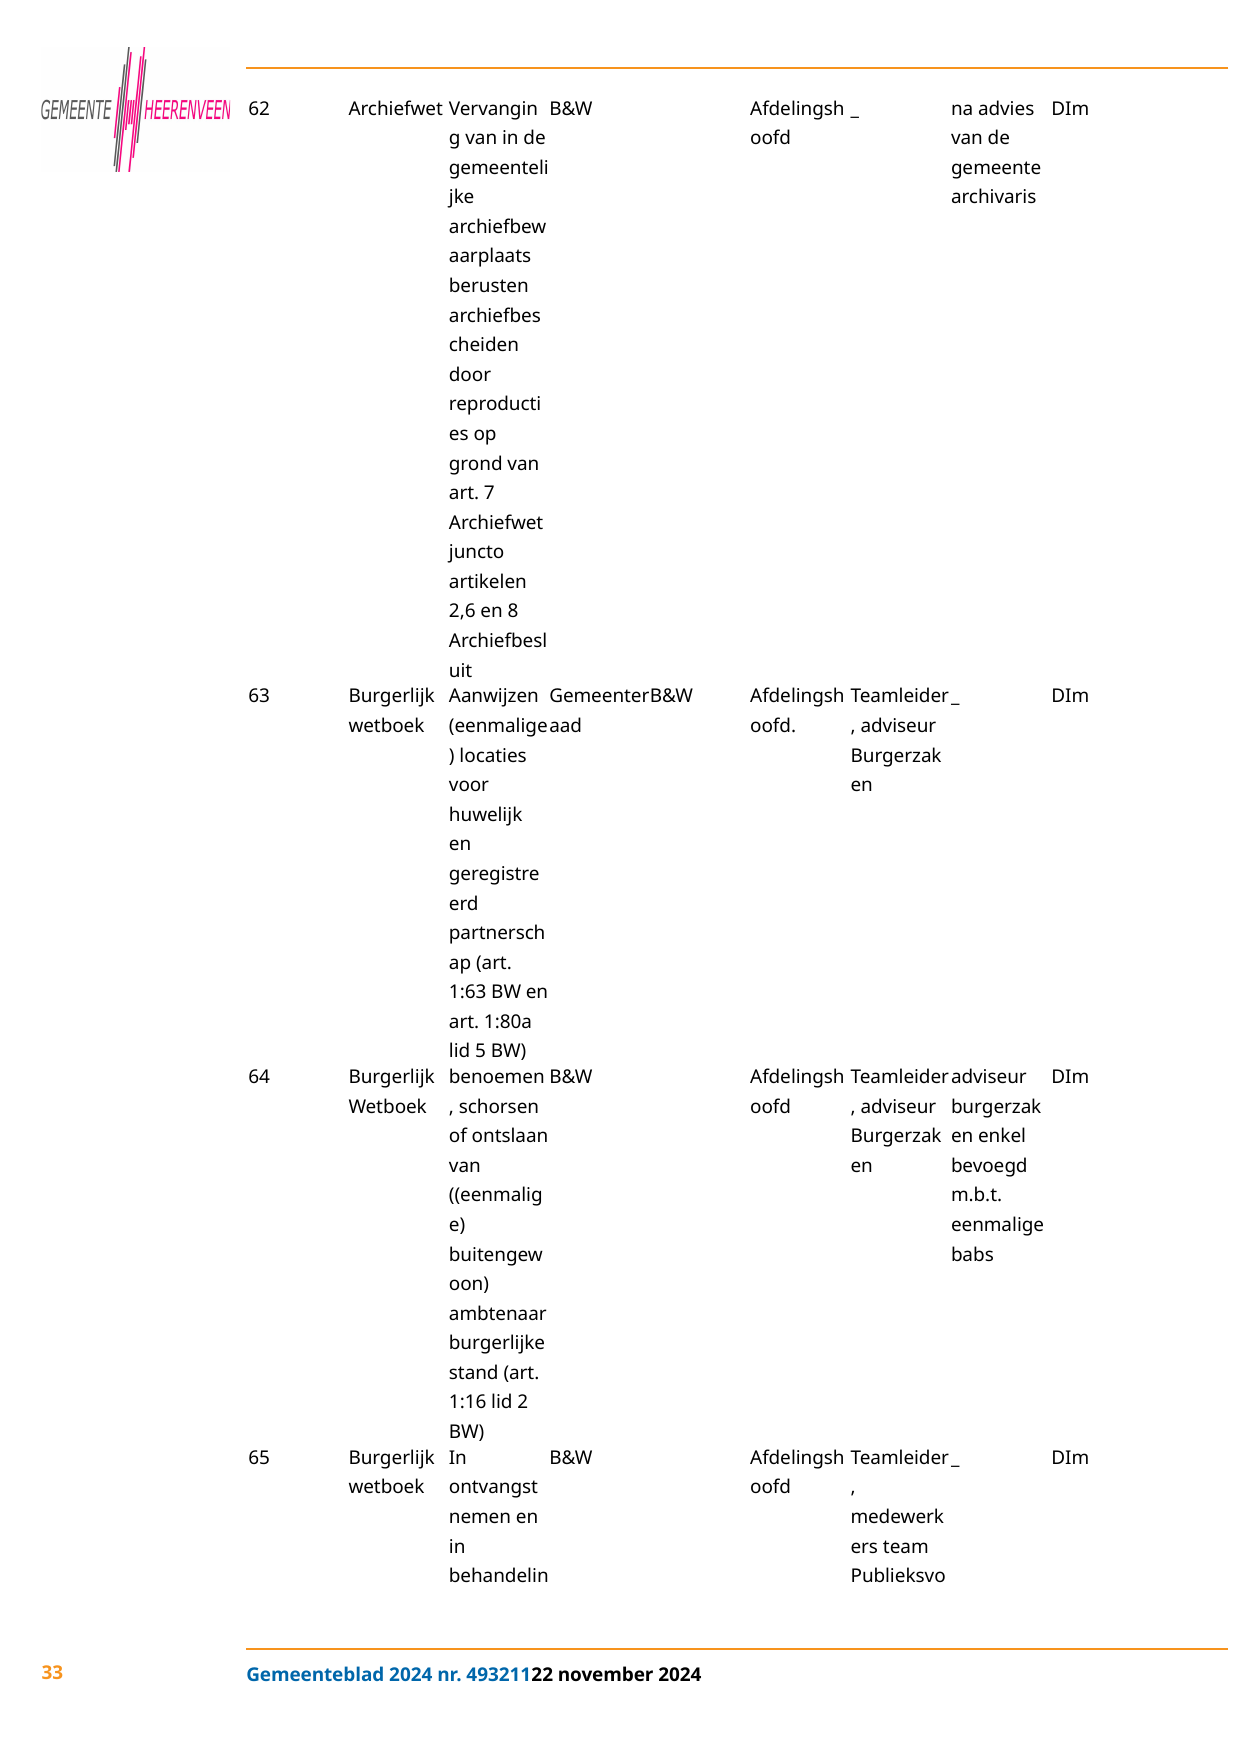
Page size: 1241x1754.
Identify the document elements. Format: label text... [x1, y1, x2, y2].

table_cell DIm [1051, 683, 1152, 1063]
table_cell [650, 1063, 750, 1444]
table_cell B&W [549, 1063, 649, 1444]
table_cell _ [850, 95, 951, 683]
table_cell adviseur burgerzaken enkel bevoegd m.b.t. eenmalige babs [951, 1063, 1051, 1444]
table_cell DIm [1051, 1063, 1152, 1444]
table_cell Afdelingshoofd [750, 1063, 850, 1444]
table_cell benoemen, schorsen of ontslaan van ((eenmalige) buitengewoon) ambtenaar burgerlijke stand (art. 1:16 lid 2 BW) [449, 1063, 549, 1444]
table_cell Teamleider, medewerkers team Publieksvo [850, 1444, 951, 1588]
table_cell Teamleider, adviseur Burgerzaken [850, 683, 951, 1063]
table_cell Burgerlijk Wetboek [348, 1063, 449, 1444]
table_cell Vervanging van in de gemeentelijke archiefbewaarplaats berusten archiefbescheiden door reproducties op grond van art. 7 Archiefwet juncto artikelen 2,6 en 8 Archiefbesluit [449, 95, 549, 683]
table_cell Burgerlijk wetboek [348, 1444, 449, 1588]
table_cell _ [951, 1444, 1051, 1588]
table_cell Burgerlijk wetboek [348, 683, 449, 1063]
table_cell Aanwijzen (eenmalige) locaties voor huwelijk en geregistreerd partnerschap (art. 1:63 BW en art. 1:80a lid 5 BW) [449, 683, 549, 1063]
table_cell 63 [248, 683, 348, 1063]
picture [41, 47, 231, 172]
table_cell B&W [650, 683, 750, 1063]
table_cell In ontvangst nemen en in behandelin [449, 1444, 549, 1588]
table_cell na advies van de gemeentearchivaris [951, 95, 1051, 683]
table_cell Afdelingshoofd. [750, 683, 850, 1063]
table_cell Archiefwet [348, 95, 449, 683]
table_cell Afdelingshoofd [750, 1444, 850, 1588]
table_cell DIm [1051, 1444, 1152, 1588]
table_cell Teamleider, adviseur Burgerzaken [850, 1063, 951, 1444]
table_cell [650, 1444, 750, 1588]
table_cell 62 [248, 95, 348, 683]
table_cell DIm [1051, 95, 1152, 683]
table_cell [650, 95, 750, 683]
table_cell Afdelingshoofd [750, 95, 850, 683]
table_cell B&W [549, 1444, 649, 1588]
table_cell _ [951, 683, 1051, 1063]
table_cell 64 [248, 1063, 348, 1444]
table_cell Gemeenteraad [549, 683, 649, 1063]
table_cell B&W [549, 95, 649, 683]
table_cell 65 [248, 1444, 348, 1588]
